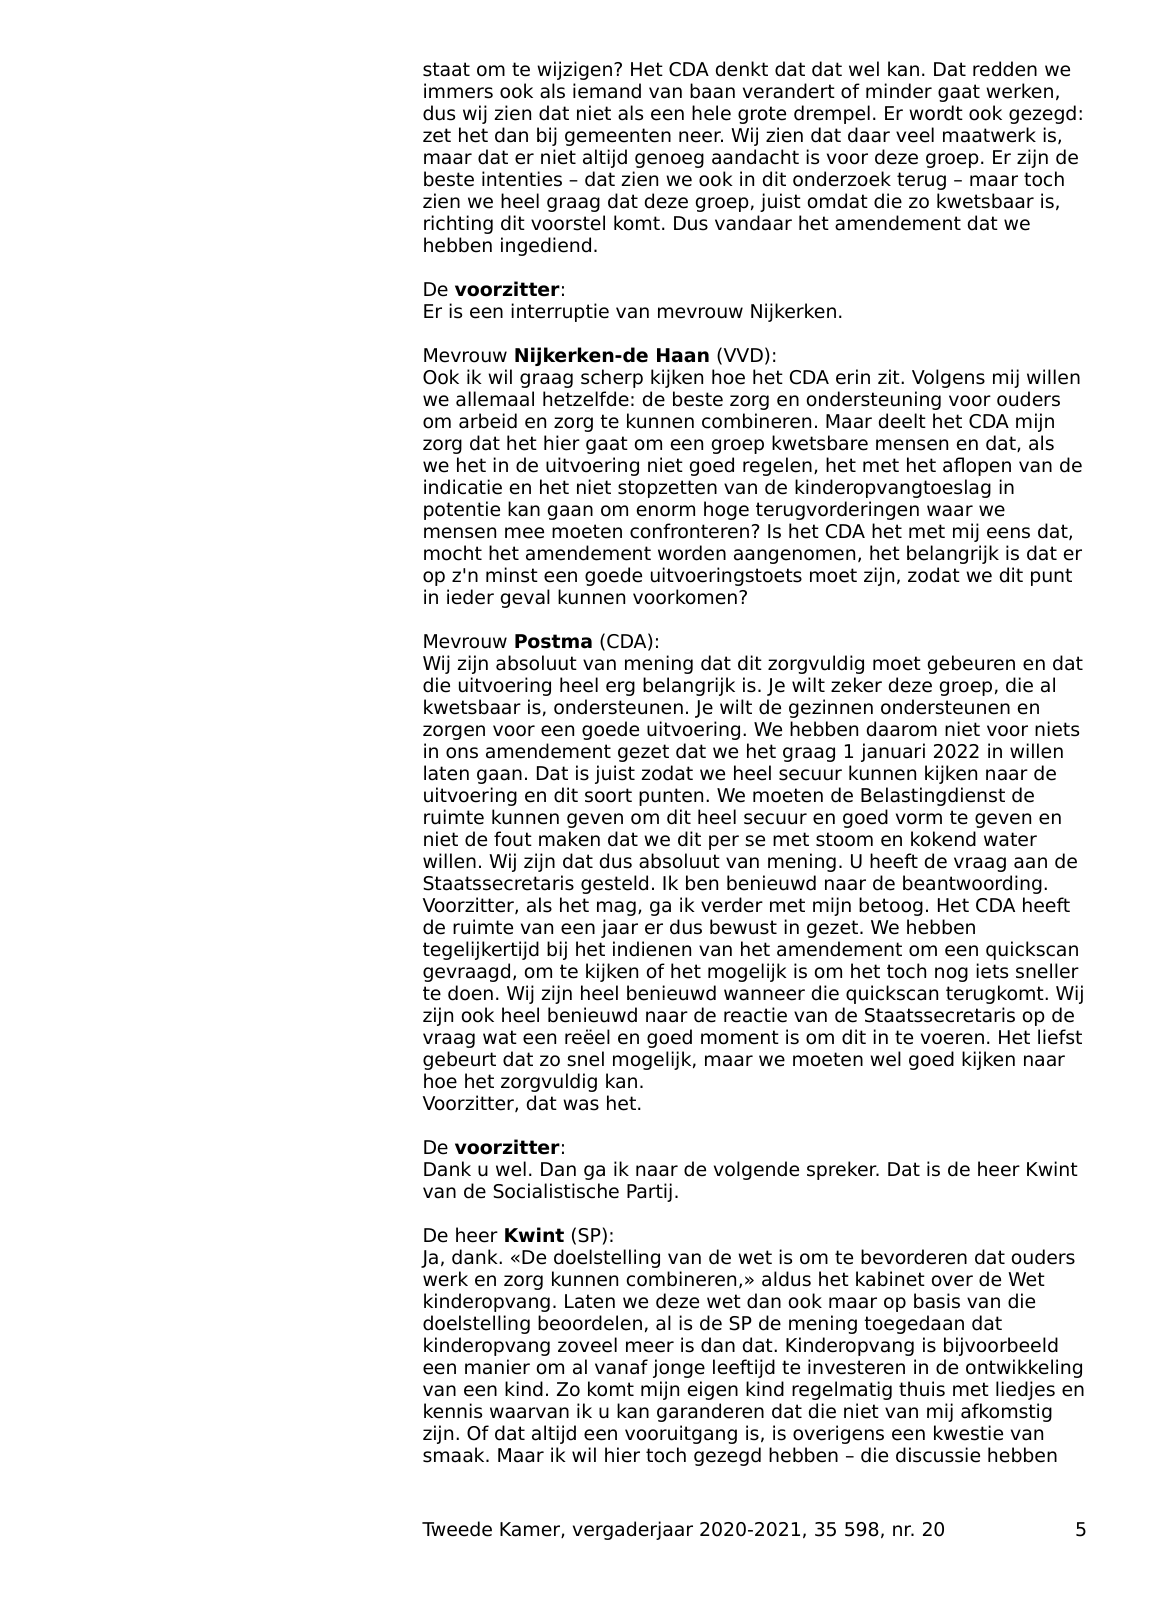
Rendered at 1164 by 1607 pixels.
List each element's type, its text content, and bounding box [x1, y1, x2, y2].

text Dank u wel. Dan ga ik naar de volgende spreker. Dat is de heer Kwint van de Socialistische Partij. [422, 1159, 1087, 1203]
text staat om te wijzigen? Het CDA denkt dat dat wel kan. Dat redden we immers ook als iemand van baan verandert of minder gaat werken, dus wij zien dat niet als een hele grote drempel. Er wordt ook gezegd: zet het dan bij gemeenten neer. Wij zien dat daar veel maatwerk is, maar dat er niet altijd genoeg aandacht is voor deze groep. Er zijn de beste intenties – dat zien we ook in dit onderzoek terug – maar toch zien we heel graag dat deze groep, juist omdat die zo kwetsbaar is, richting dit voorstel komt. Dus vandaar het amendement dat we hebben ingediend. [422, 59, 1087, 257]
text Wij zijn absoluut van mening dat dit zorgvuldig moet gebeuren en dat die uitvoering heel erg belangrijk is. Je wilt zeker deze groep, die al kwetsbaar is, ondersteunen. Je wilt de gezinnen ondersteunen en zorgen voor een goede uitvoering. We hebben daarom niet voor niets in ons amendement gezet dat we het graag 1 januari 2022 in willen laten gaan. Dat is juist zodat we heel secuur kunnen kijken naar de uitvoering en dit soort punten. We moeten de Belastingdienst de ruimte kunnen geven om dit heel secuur en goed vorm te geven en niet de fout maken dat we dit per se met stoom en kokend water willen. Wij zijn dat dus absoluut van mening. U heeft de vraag aan de Staatssecretaris gesteld. Ik ben benieuwd naar de beantwoording. [422, 653, 1087, 895]
text Mevrouw Nijkerken-de Haan (VVD): [422, 345, 1087, 367]
text Ook ik wil graag scherp kijken hoe het CDA erin zit. Volgens mij willen we allemaal hetzelfde: de beste zorg en ondersteuning voor ouders om arbeid en zorg te kunnen combineren. Maar deelt het CDA mijn zorg dat het hier gaat om een groep kwetsbare mensen en dat, als we het in de uitvoering niet goed regelen, het met het aflopen van de indicatie en het niet stopzetten van de kinderopvangtoeslag in potentie kan gaan om enorm hoge terugvorderingen waar we mensen mee moeten confronteren? Is het CDA het met mij eens dat, mocht het amendement worden aangenomen, het belangrijk is dat er op z'n minst een goede uitvoeringstoets moet zijn, zodat we dit punt in ieder geval kunnen voorkomen? [422, 367, 1087, 609]
text Ja, dank. «De doelstelling van de wet is om te bevorderen dat ouders werk en zorg kunnen combineren,» aldus het kabinet over de Wet kinderopvang. Laten we deze wet dan ook maar op basis van die doelstelling beoordelen, al is de SP de mening toegedaan dat kinderopvang zoveel meer is dan dat. Kinderopvang is bijvoorbeeld een manier om al vanaf jonge leeftijd te investeren in de ontwikkeling van een kind. Zo komt mijn eigen kind regelmatig thuis met liedjes en kennis waarvan ik u kan garanderen dat die niet van mij afkomstig zijn. Of dat altijd een vooruitgang is, is overigens een kwestie van smaak. Maar ik wil hier toch gezegd hebben – die discussie hebben [422, 1247, 1087, 1467]
text Voorzitter, als het mag, ga ik verder met mijn betoog. Het CDA heeft de ruimte van een jaar er dus bewust in gezet. We hebben tegelijkertijd bij het indienen van het amendement om een quickscan gevraagd, om te kijken of het mogelijk is om het toch nog iets sneller te doen. Wij zijn heel benieuwd wanneer die quickscan terugkomt. Wij zijn ook heel benieuwd naar de reactie van de Staatssecretaris op de vraag wat een reëel en goed moment is om dit in te voeren. Het liefst gebeurt dat zo snel mogelijk, maar we moeten wel goed kijken naar hoe het zorgvuldig kan. [422, 895, 1087, 1093]
text Er is een interruptie van mevrouw Nijkerken. [422, 301, 1087, 323]
text De voorzitter: [422, 1137, 1087, 1159]
text Voorzitter, dat was het. [422, 1093, 1087, 1115]
text Mevrouw Postma (CDA): [422, 631, 1087, 653]
text De heer Kwint (SP): [422, 1225, 1087, 1247]
text De voorzitter: [422, 279, 1087, 301]
